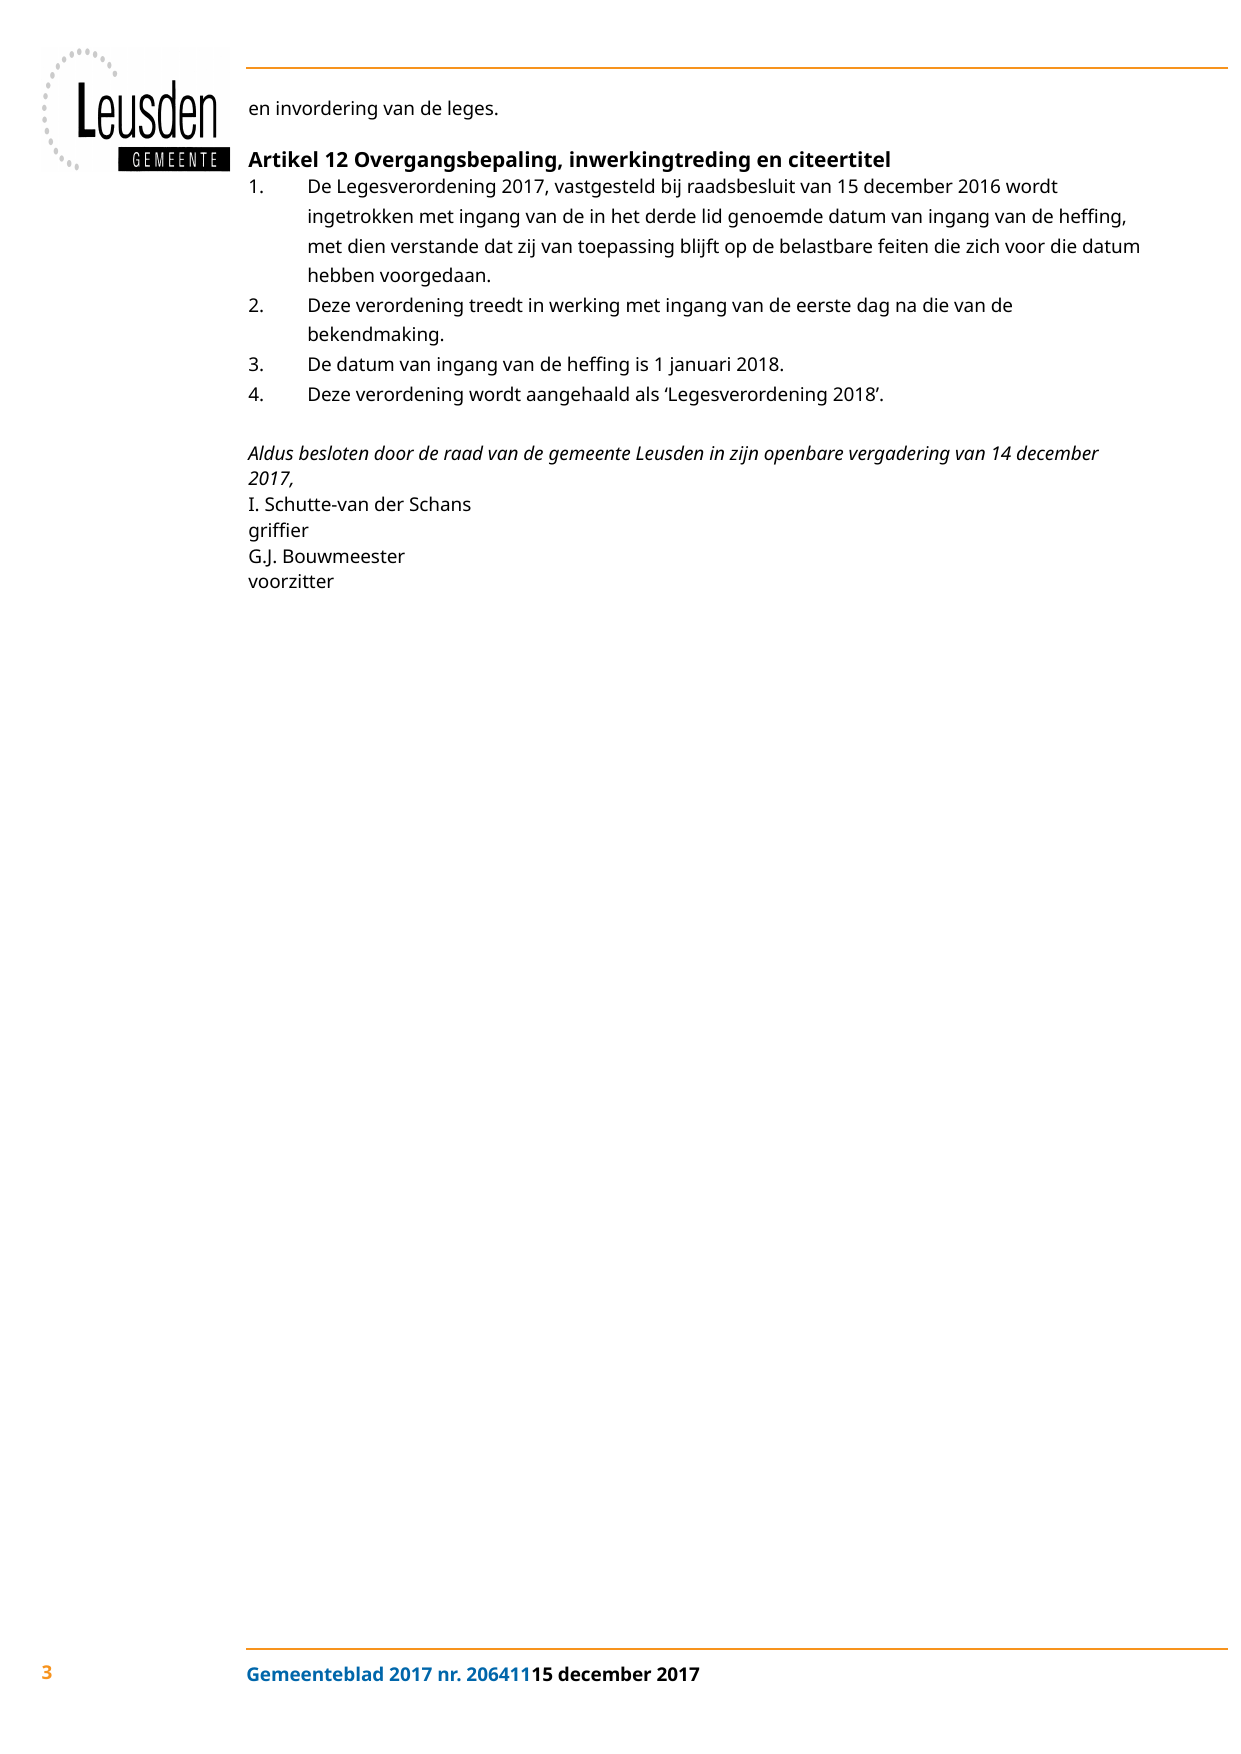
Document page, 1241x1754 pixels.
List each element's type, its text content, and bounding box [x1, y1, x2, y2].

text griffier [248, 517, 1152, 543]
list Deze verordening wordt aangehaald als ‘Legesverordening 2018’. [248, 381, 1152, 406]
list Deze verordening treedt in werking met ingang van de eerste dag na die van de bekendmaking. [248, 292, 1152, 347]
text I. Schutte-van der Schans [248, 491, 1152, 517]
list De Legesverordening 2017, vastgesteld bij raadsbesluit van 15 december 2016 wordt ingetrokken met ingang van de in het derde lid genoemde datum van ingang van de heffing, met dien verstande dat zij van toepassing blijft op de belastbare feiten die zich voor die datum hebben voorgedaan. [248, 174, 1152, 288]
text Artikel 12 Overgangsbepaling, inwerkingtreding en citeertitel [248, 145, 1152, 174]
text Aldus besloten door de raad van de gemeente Leusden in zijn openbare vergadering van 14 december 2017, [248, 440, 1152, 491]
text en invordering van de leges. [248, 95, 1152, 121]
list De datum van ingang van de heffing is 1 januari 2018. [248, 351, 1152, 377]
picture [41, 47, 231, 172]
text voorzitter [248, 568, 1152, 594]
text G.J. Bouwmeester [248, 543, 1152, 568]
